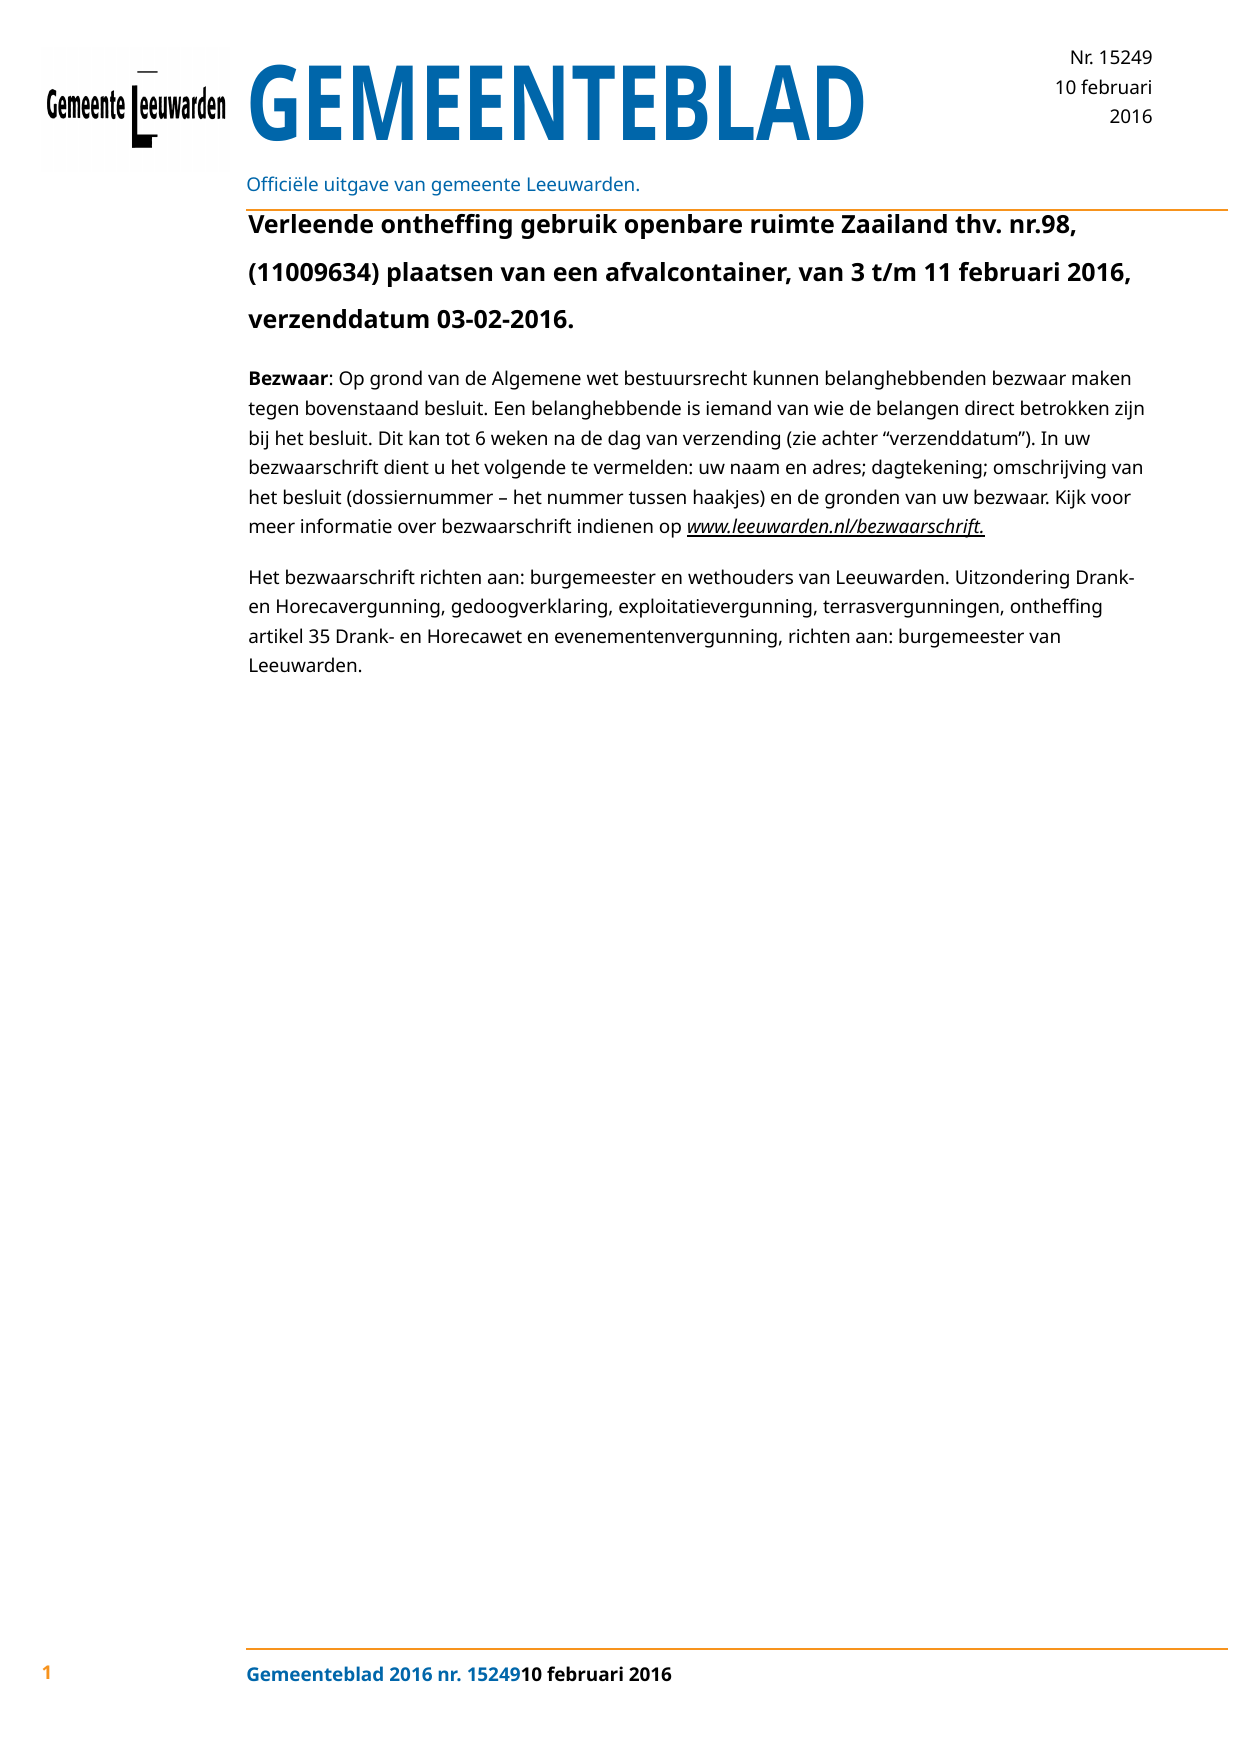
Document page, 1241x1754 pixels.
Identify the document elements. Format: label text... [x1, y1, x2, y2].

text Het bezwaarschrift richten aan: burgemeester en wethouders van Leeuwarden. Uitzondering Drank- en Horecavergunning, gedoogverklaring, exploitatievergunning, terrasvergunningen, ontheffing artikel 35 Drank- en Horecawet en evenementenvergunning, richten aan: burgemeester van Leeuwarden. [248, 564, 1152, 678]
text Bezwaar: Op grond van de Algemene wet bestuursrecht kunnen belanghebbenden bezwaar maken tegen bovenstaand besluit. Een belanghebbende is iemand van wie de belangen direct betrokken zijn bij het besluit. Dit kan tot 6 weken na de dag van verzending (zie achter “verzenddatum”). In uw bezwaarschrift dient u het volgende te vermelden: uw naam en adres; dagtekening; omschrijving van het besluit (dossiernummer – het nummer tussen haakjes) en de gronden van uw bezwaar. Kijk voor meer informatie over bezwaarschrift indienen op www.leeuwarden.nl/bezwaarschrift. [248, 366, 1152, 539]
text Verleende ontheffing gebruik openbare ruimte Zaailand thv. nr.98, (11009634) plaatsen van een afvalcontainer, van 3 t/m 11 februari 2016, verzenddatum 03-02-2016. [248, 211, 1152, 336]
picture [41, 47, 231, 172]
